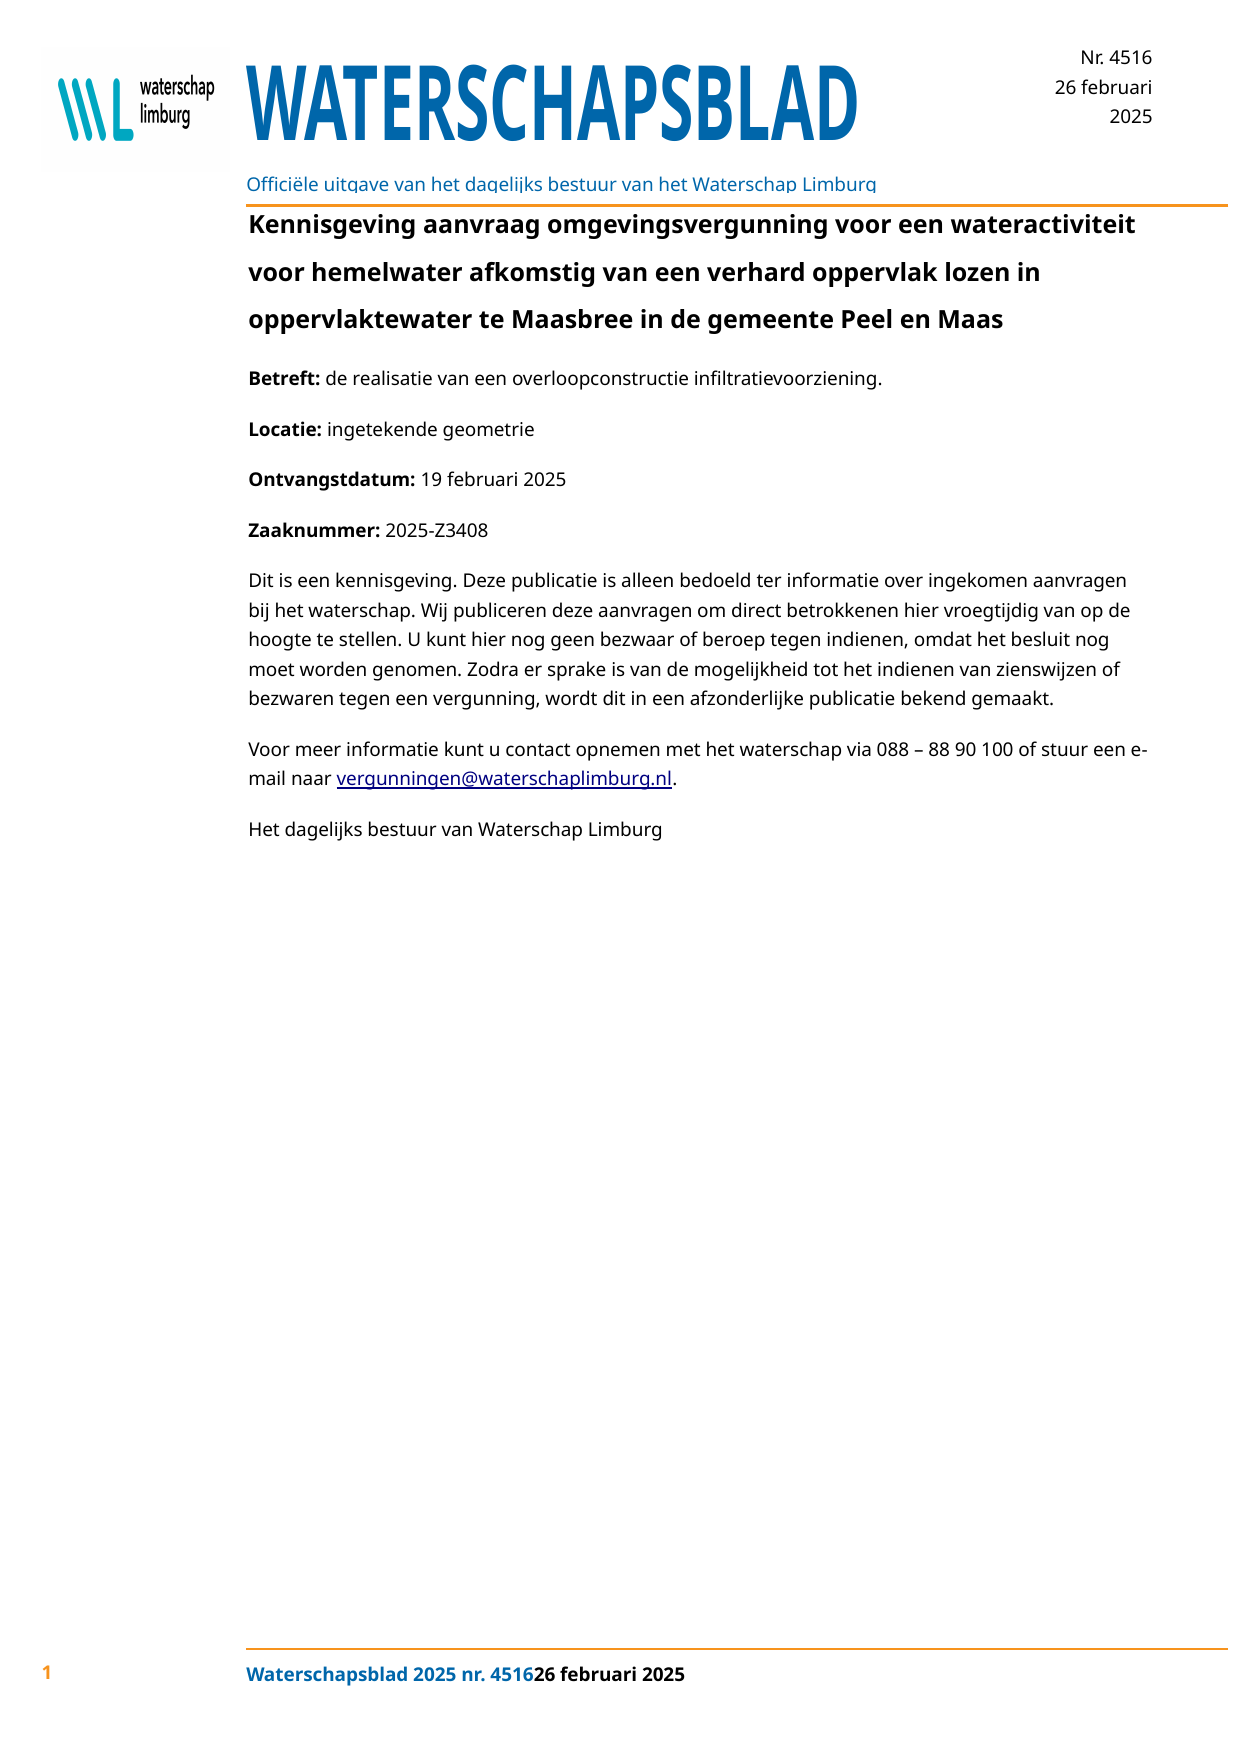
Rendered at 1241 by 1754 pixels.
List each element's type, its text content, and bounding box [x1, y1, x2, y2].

text Kennisgeving aanvraag omgevingsvergunning voor een wateractiviteit voor hemelwater afkomstig van een verhard oppervlak lozen in oppervlaktewater te Maasbree in de gemeente Peel en Maas [248, 207, 1152, 336]
text Dit is een kennisgeving. Deze publicatie is alleen bedoeld ter informatie over ingekomen aanvragen bij het waterschap. Wij publiceren deze aanvragen om direct betrokkenen hier vroegtijdig van op de hoogte te stellen. U kunt hier nog geen bezwaar of beroep tegen indienen, omdat het besluit nog moet worden genomen. Zodra er sprake is van de mogelijkheid tot het indienen van zienswijzen of bezwaren tegen een vergunning, wordt dit in een afzonderlijke publicatie bekend gemaakt. [248, 567, 1152, 711]
text Locatie: ingetekende geometrie [248, 416, 1152, 442]
text Betreft: de realisatie van een overloopconstructie infiltratievoorziening. [248, 366, 1152, 391]
text Zaaknummer: 2025-Z3408 [248, 517, 1152, 542]
picture [41, 47, 231, 172]
text Voor meer informatie kunt u contact opnemen met het waterschap via 088 – 88 90 100 of stuur een e-mail naar vergunningen@waterschaplimburg.nl. [248, 736, 1152, 791]
text Het dagelijks bestuur van Waterschap Limburg [248, 816, 1152, 842]
text Ontvangstdatum: 19 februari 2025 [248, 466, 1152, 492]
